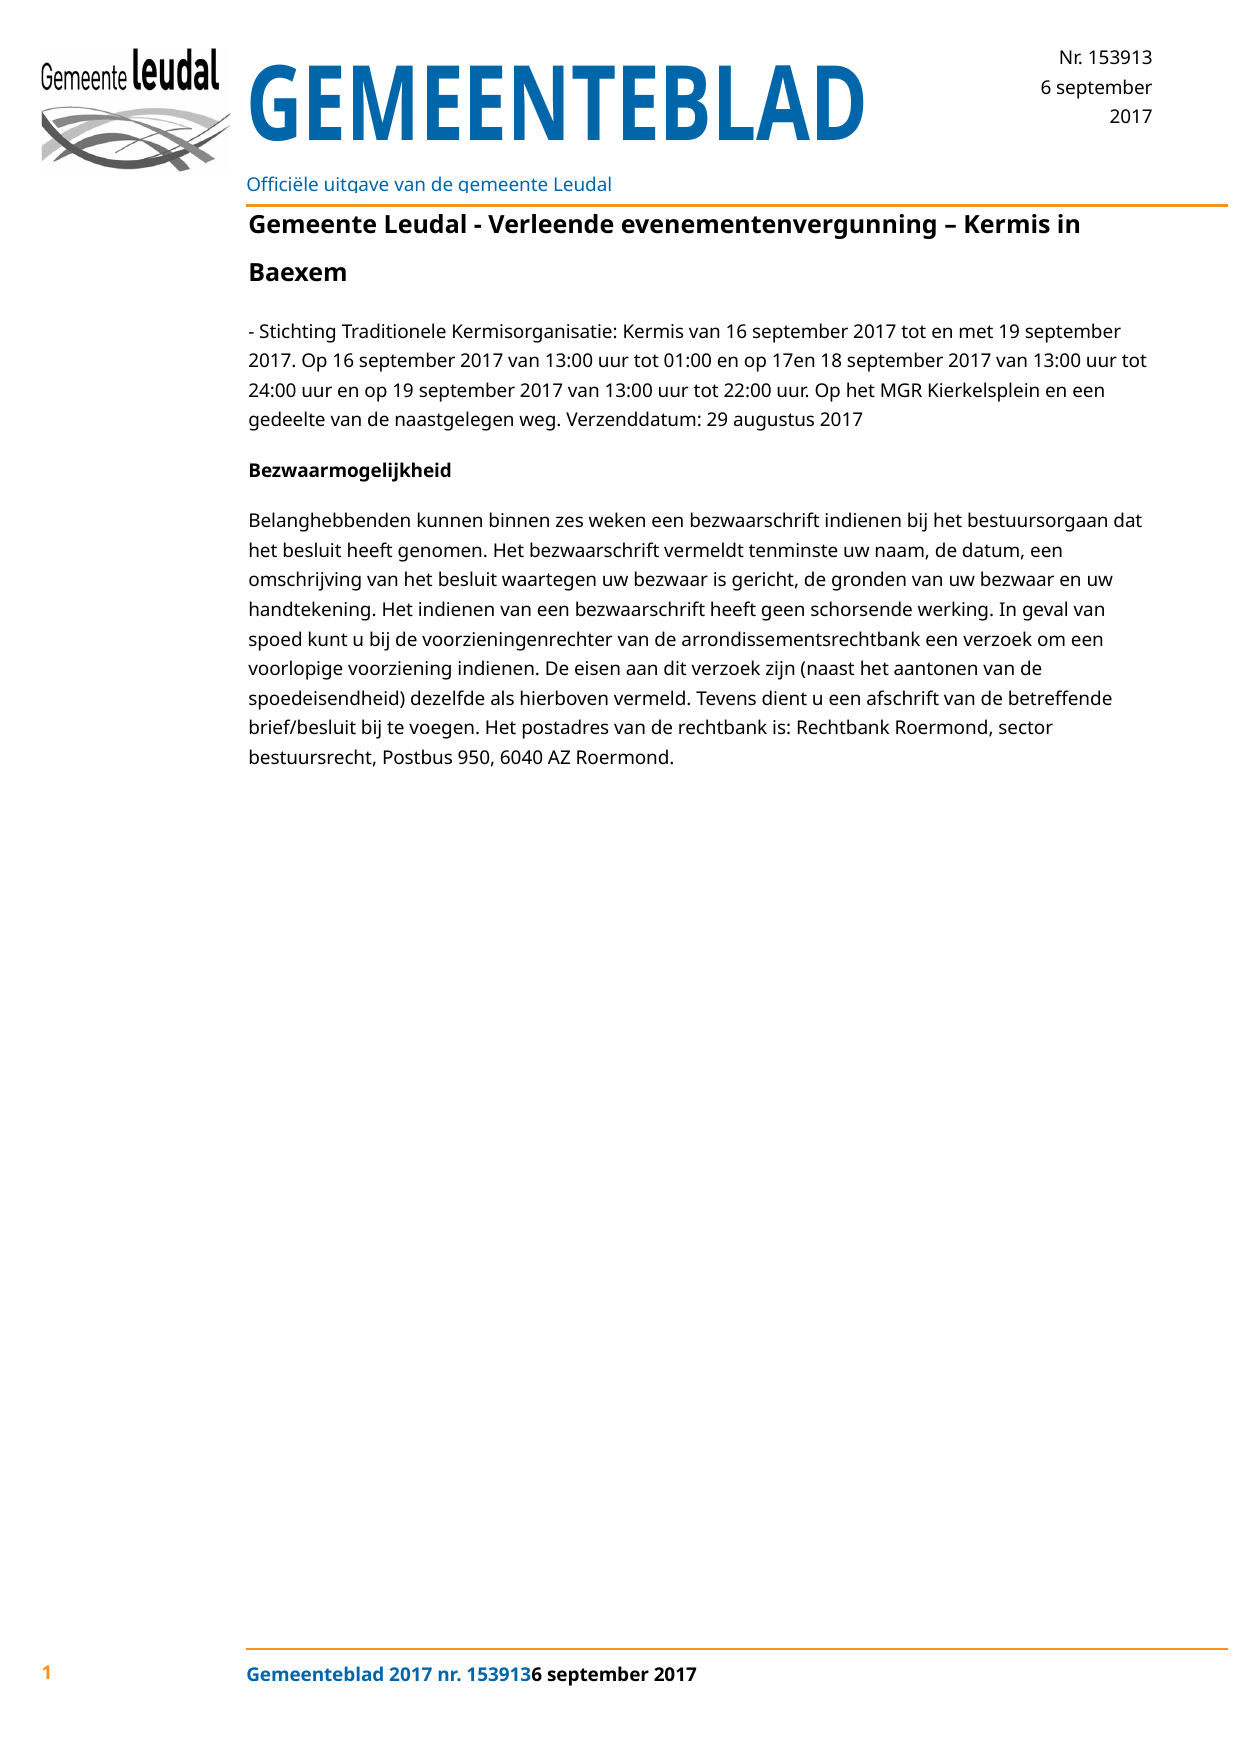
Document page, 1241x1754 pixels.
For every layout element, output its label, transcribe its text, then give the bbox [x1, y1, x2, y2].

text Bezwaarmogelijkheid [248, 457, 1152, 483]
text - Stichting Traditionele Kermisorganisatie: Kermis van 16 september 2017 tot en met 19 september 2017. Op 16 september 2017 van 13:00 uur tot 01:00 en op 17en 18 september 2017 van 13:00 uur tot 24:00 uur en op 19 september 2017 van 13:00 uur tot 22:00 uur. Op het MGR Kierkelsplein en een gedeelte van de naastgelegen weg. Verzenddatum: 29 augustus 2017 [248, 318, 1152, 432]
text Gemeente Leudal - Verleende evenementenvergunning – Kermis in Baexem [248, 207, 1152, 288]
text Belanghebbenden kunnen binnen zes weken een bezwaarschrift indienen bij het bestuursorgaan dat het besluit heeft genomen. Het bezwaarschrift vermeldt tenminste uw naam, de datum, een omschrijving van het besluit waartegen uw bezwaar is gericht, de gronden van uw bezwaar en uw handtekening. Het indienen van een bezwaarschrift heeft geen schorsende werking. In geval van spoed kunt u bij de voorzieningenrechter van de arrondissementsrechtbank een verzoek om een voorlopige voorziening indienen. De eisen aan dit verzoek zijn (naast het aantonen van de spoedeisendheid) dezelfde als hierboven vermeld. Tevens dient u een afschrift van de betreffende brief/besluit bij te voegen. Het postadres van de rechtbank is: Rechtbank Roermond, sector bestuursrecht, Postbus 950, 6040 AZ Roermond. [248, 507, 1152, 770]
picture [41, 47, 231, 172]
